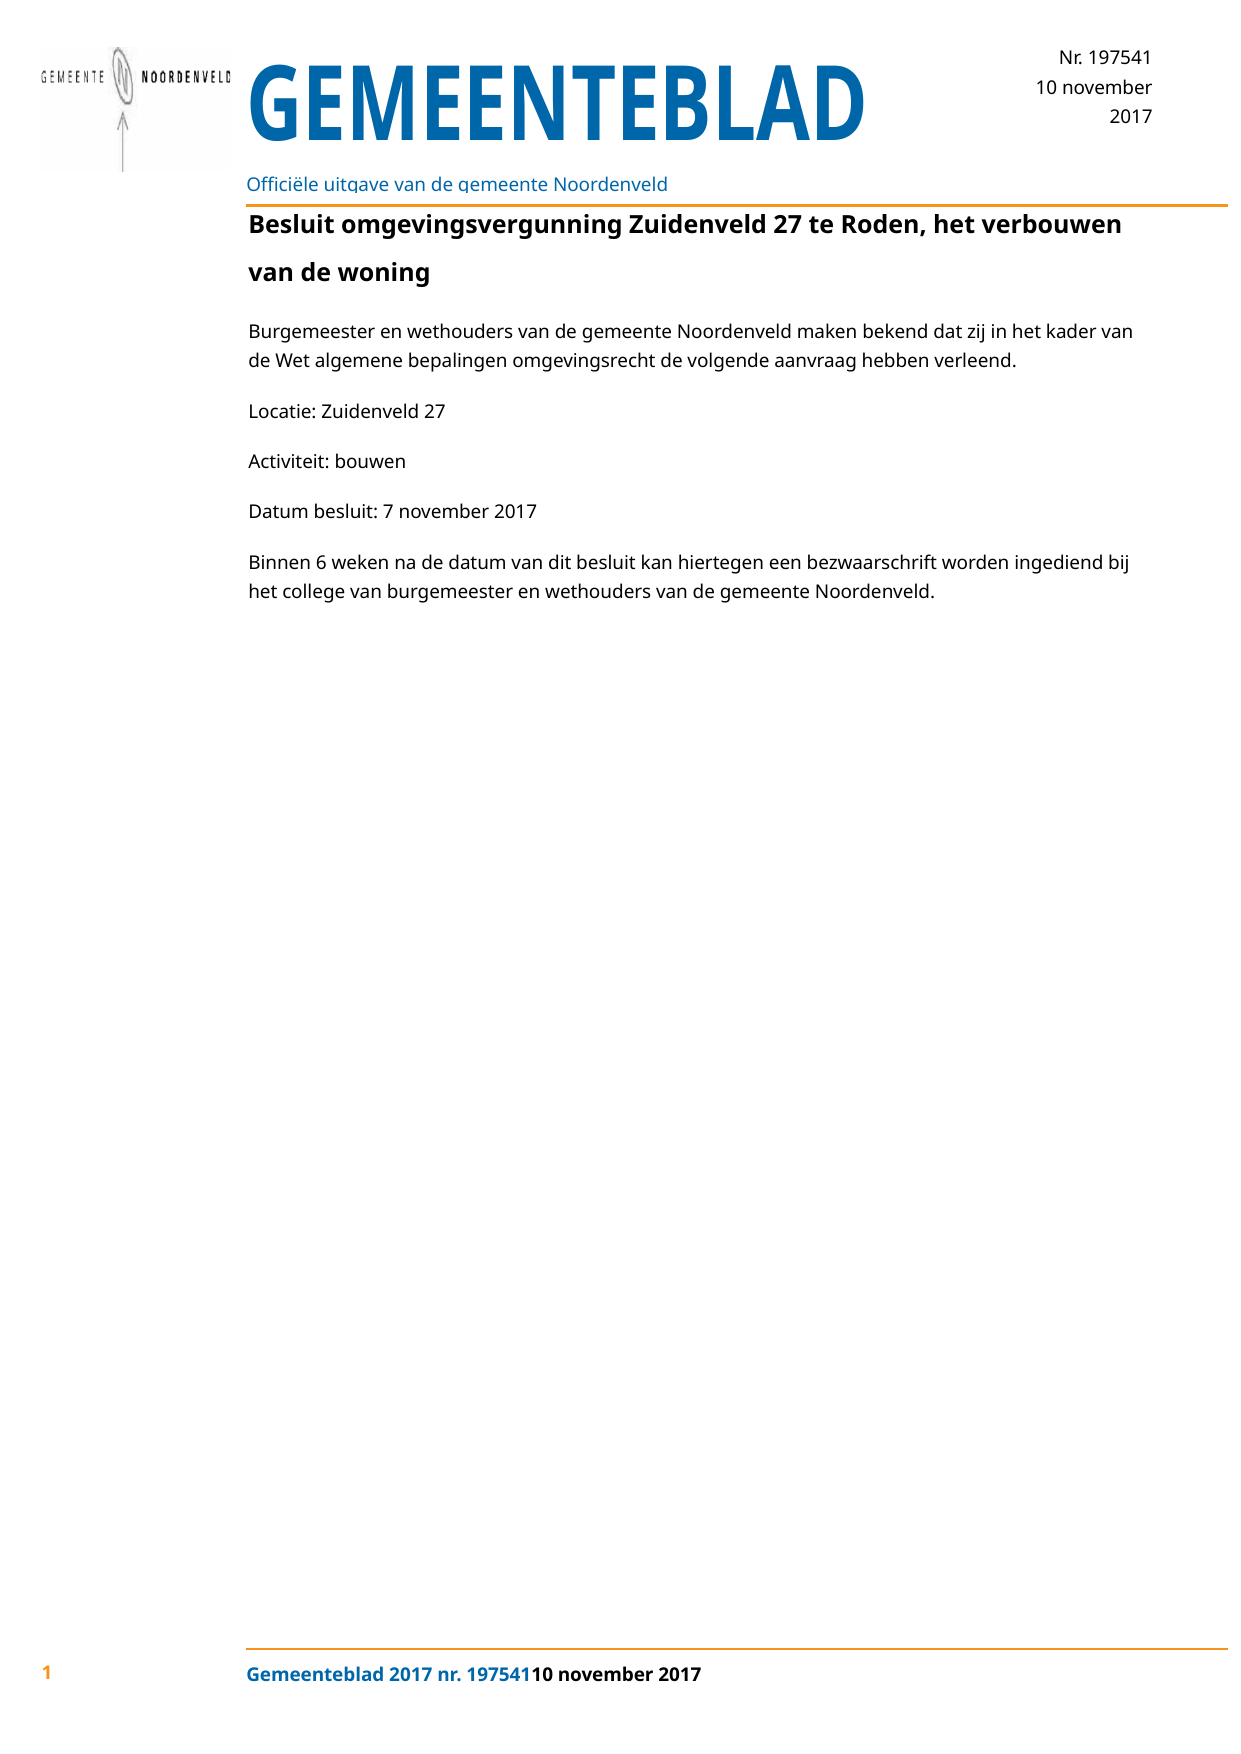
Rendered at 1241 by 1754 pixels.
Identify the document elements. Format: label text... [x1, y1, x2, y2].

picture [41, 47, 231, 172]
text Burgemeester en wethouders van de gemeente Noordenveld maken bekend dat zij in het kader van de Wet algemene bepalingen omgevingsrecht de volgende aanvraag hebben verleend. [248, 318, 1152, 373]
text Locatie: Zuidenveld 27 [248, 398, 1152, 424]
text Binnen 6 weken na de datum van dit besluit kan hiertegen een bezwaarschrift worden ingediend bij het college van burgemeester en wethouders van de gemeente Noordenveld. [248, 549, 1152, 604]
text Activiteit: bouwen [248, 448, 1152, 474]
text Datum besluit: 7 november 2017 [248, 499, 1152, 524]
text Besluit omgevingsvergunning Zuidenveld 27 te Roden, het verbouwen van de woning [248, 207, 1152, 288]
